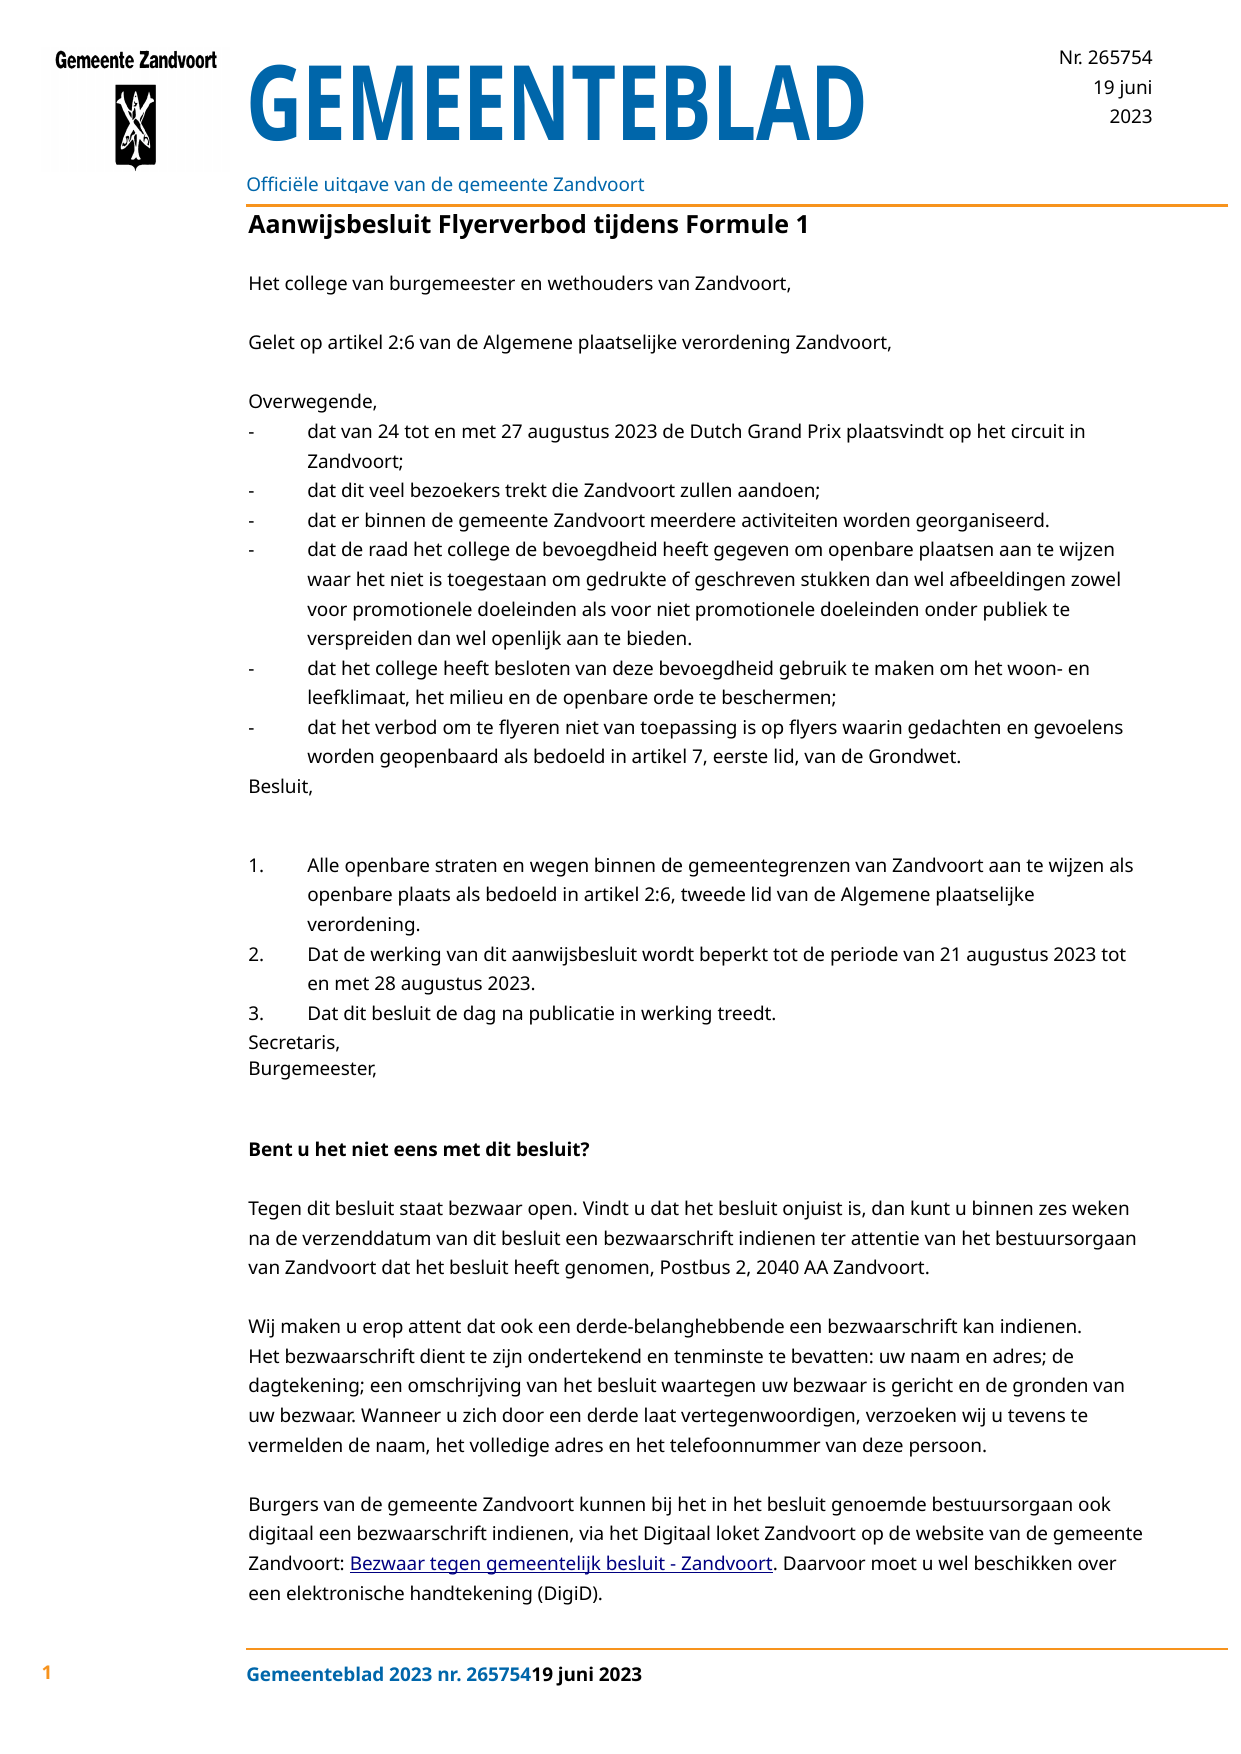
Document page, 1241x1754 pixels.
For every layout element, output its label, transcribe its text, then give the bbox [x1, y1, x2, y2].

text Secretaris, [248, 1029, 1152, 1055]
text Burgemeester, [248, 1055, 1152, 1081]
picture [41, 47, 231, 172]
text Aanwijsbesluit Flyerverbod tijdens Formule 1 [248, 207, 1152, 241]
list dat de raad het college de bevoegdheid heeft gegeven om openbare plaatsen aan te wijzen waar het niet is toegestaan om gedrukte of geschreven stukken dan wel afbeeldingen zowel voor promotionele doeleinden als voor niet promotionele doeleinden onder publiek te verspreiden dan wel openlijk aan te bieden. [248, 537, 1152, 651]
list Dat de werking van dit aanwijsbesluit wordt beperkt tot de periode van 21 augustus 2023 tot en met 28 augustus 2023. [248, 941, 1152, 996]
text Tegen dit besluit staat bezwaar open. Vindt u dat het besluit onjuist is, dan kunt u binnen zes weken na de verzenddatum van dit besluit een bezwaarschrift indienen ter attentie van het bestuursorgaan van Zandvoort dat het besluit heeft genomen, Postbus 2, 2040 AA Zandvoort. [248, 1195, 1152, 1280]
text Besluit, [248, 773, 1152, 799]
text Het college van burgemeester en wethouders van Zandvoort, [248, 270, 1152, 296]
text Bent u het niet eens met dit besluit? [248, 1136, 1152, 1162]
text Gelet op artikel 2:6 van de Algemene plaatselijke verordening Zandvoort, [248, 329, 1152, 355]
list Alle openbare straten en wegen binnen de gemeentegrenzen van Zandvoort aan te wijzen als openbare plaats als bedoeld in artikel 2:6, tweede lid van de Algemene plaatselijke verordening. [248, 852, 1152, 937]
text Overwegende, [248, 389, 1152, 414]
list Dat dit besluit de dag na publicatie in werking treedt. [248, 1000, 1152, 1026]
list dat er binnen de gemeente Zandvoort meerdere activiteiten worden georganiseerd. [248, 507, 1152, 533]
text Wij maken u erop attent dat ook een derde-belanghebbende een bezwaarschrift kan indienen. [248, 1313, 1152, 1339]
list dat dit veel bezoekers trekt die Zandvoort zullen aandoen; [248, 477, 1152, 503]
list dat het college heeft besloten van deze bevoegdheid gebruik te maken om het woon- en leefklimaat, het milieu en de openbare orde te beschermen; [248, 655, 1152, 710]
text Burgers van de gemeente Zandvoort kunnen bij het in het besluit genoemde bestuursorgaan ook digitaal een bezwaarschrift indienen, via het Digitaal loket Zandvoort op de website van de gemeente Zandvoort: Bezwaar tegen gemeentelijk besluit - Zandvoort. Daarvoor moet u wel beschikken over een elektronische handtekening (DigiD). [248, 1491, 1152, 1605]
list dat het verbod om te flyeren niet van toepassing is op flyers waarin gedachten en gevoelens worden geopenbaard als bedoeld in artikel 7, eerste lid, van de Grondwet. [248, 714, 1152, 769]
list dat van 24 tot en met 27 augustus 2023 de Dutch Grand Prix plaatsvindt op het circuit in Zandvoort; [248, 418, 1152, 473]
text Het bezwaarschrift dient te zijn ondertekend en tenminste te bevatten: uw naam en adres; de dagtekening; een omschrijving van het besluit waartegen uw bezwaar is gericht en de gronden van uw bezwaar. Wanneer u zich door een derde laat vertegenwoordigen, verzoeken wij u tevens te vermelden de naam, het volledige adres en het telefoonnummer van deze persoon. [248, 1343, 1152, 1457]
